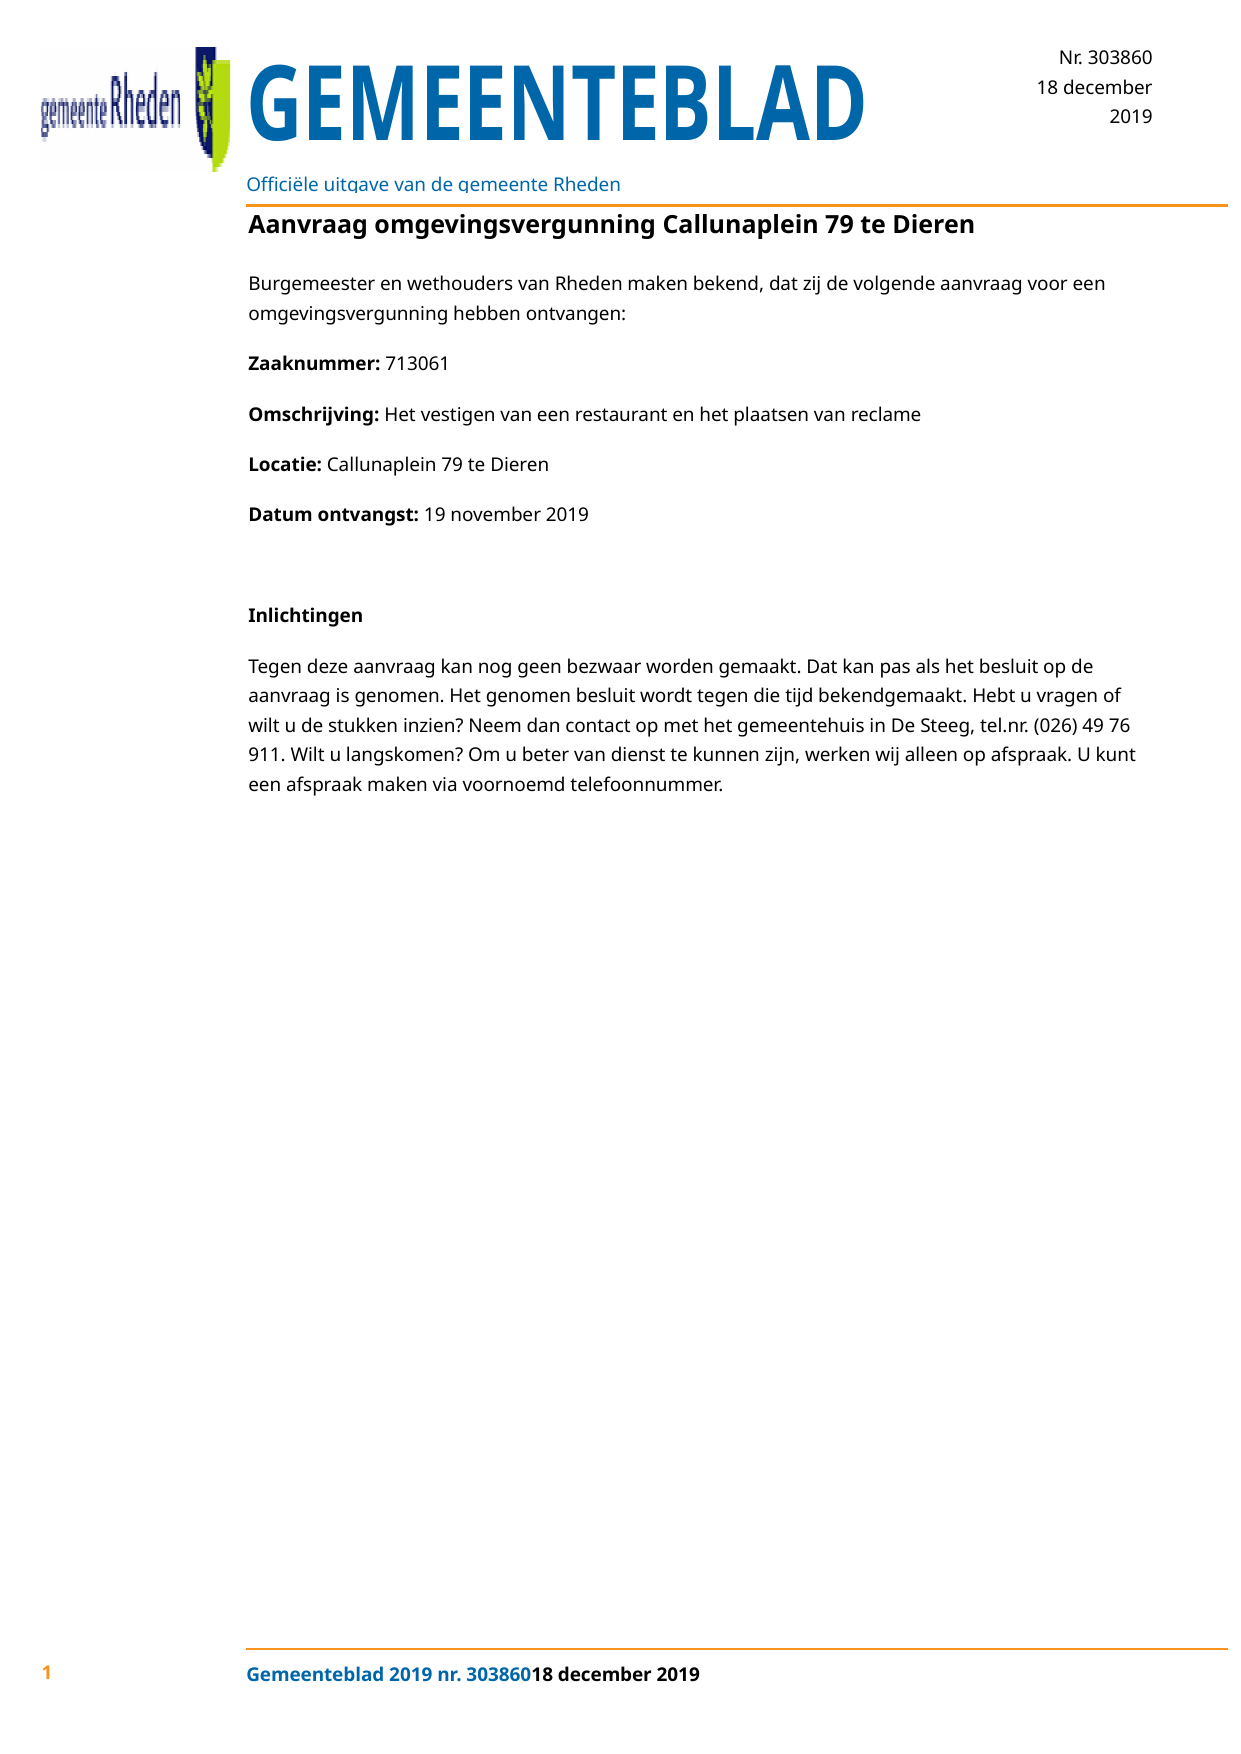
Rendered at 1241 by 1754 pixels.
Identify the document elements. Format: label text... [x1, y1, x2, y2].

picture [41, 47, 231, 172]
text Locatie: Callunaplein 79 te Dieren [248, 451, 1152, 477]
text Datum ontvangst: 19 november 2019 [248, 502, 1152, 527]
text Burgemeester en wethouders van Rheden maken bekend, dat zij de volgende aanvraag voor een omgevingsvergunning hebben ontvangen: [248, 270, 1152, 326]
text Omschrijving: Het vestigen van een restaurant en het plaatsen van reclame [248, 401, 1152, 426]
text Tegen deze aanvraag kan nog geen bezwaar worden gemaakt. Dat kan pas als het besluit op de aanvraag is genomen. Het genomen besluit wordt tegen die tijd bekendgemaakt. Hebt u vragen of wilt u de stukken inzien? Neem dan contact op met het gemeentehuis in De Steeg, tel.nr. (026) 49 76 911. Wilt u langskomen? Om u beter van dienst te kunnen zijn, werken wij alleen op afspraak. U kunt een afspraak maken via voornoemd telefoonnummer. [248, 653, 1152, 797]
text Zaaknummer: 713061 [248, 350, 1152, 376]
text Inlichtingen [248, 602, 1152, 628]
text Aanvraag omgevingsvergunning Callunaplein 79 te Dieren [248, 207, 1152, 241]
